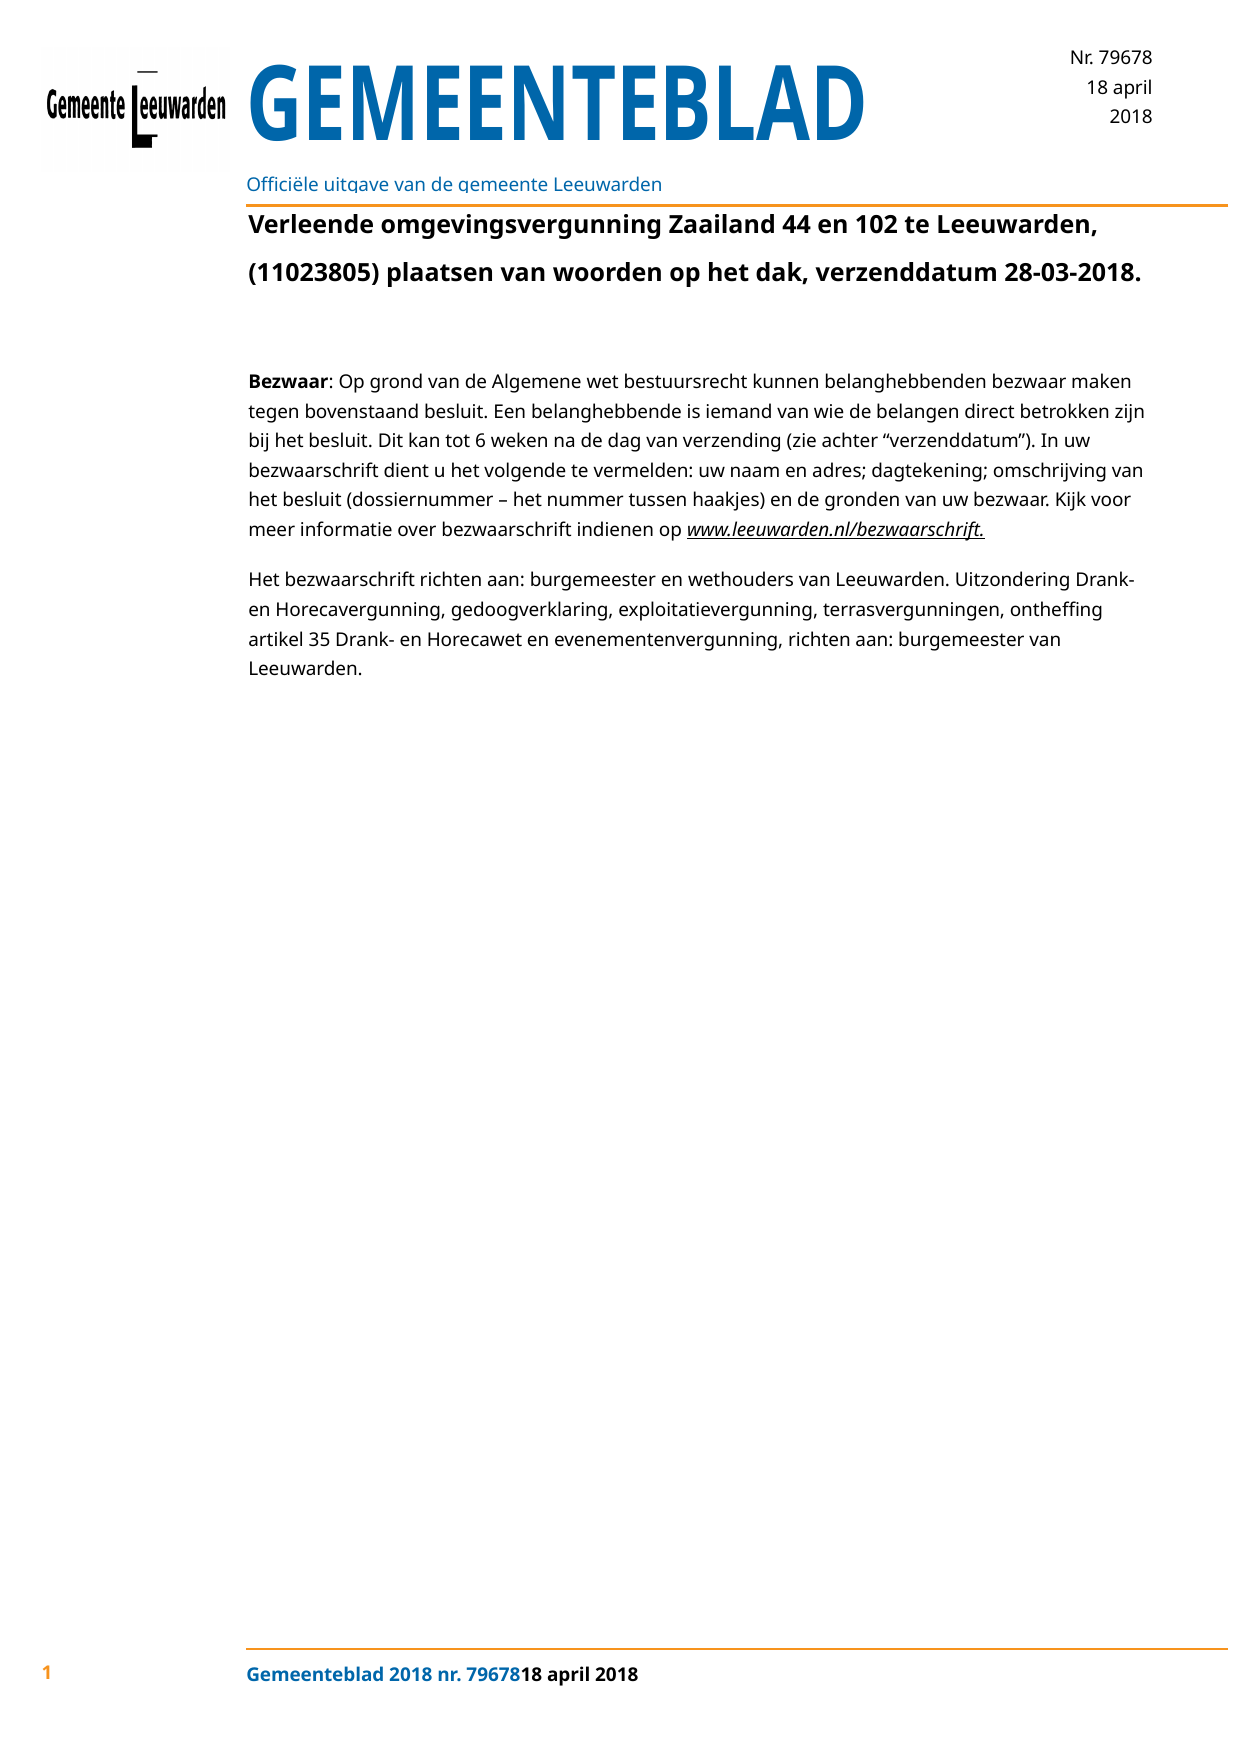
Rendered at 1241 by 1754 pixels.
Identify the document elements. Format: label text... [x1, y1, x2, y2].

text Het bezwaarschrift richten aan: burgemeester en wethouders van Leeuwarden. Uitzondering Drank- en Horecavergunning, gedoogverklaring, exploitatievergunning, terrasvergunningen, ontheffing artikel 35 Drank- en Horecawet en evenementenvergunning, richten aan: burgemeester van Leeuwarden. [248, 567, 1152, 681]
picture [41, 47, 231, 172]
text Bezwaar: Op grond van de Algemene wet bestuursrecht kunnen belanghebbenden bezwaar maken tegen bovenstaand besluit. Een belanghebbende is iemand van wie de belangen direct betrokken zijn bij het besluit. Dit kan tot 6 weken na de dag van verzending (zie achter “verzenddatum”). In uw bezwaarschrift dient u het volgende te vermelden: uw naam en adres; dagtekening; omschrijving van het besluit (dossiernummer – het nummer tussen haakjes) en de gronden van uw bezwaar. Kijk voor meer informatie over bezwaarschrift indienen op www.leeuwarden.nl/bezwaarschrift. [248, 368, 1152, 542]
text Verleende omgevingsvergunning Zaailand 44 en 102 te Leeuwarden, (11023805) plaatsen van woorden op het dak, verzenddatum 28-03-2018. [248, 207, 1152, 288]
